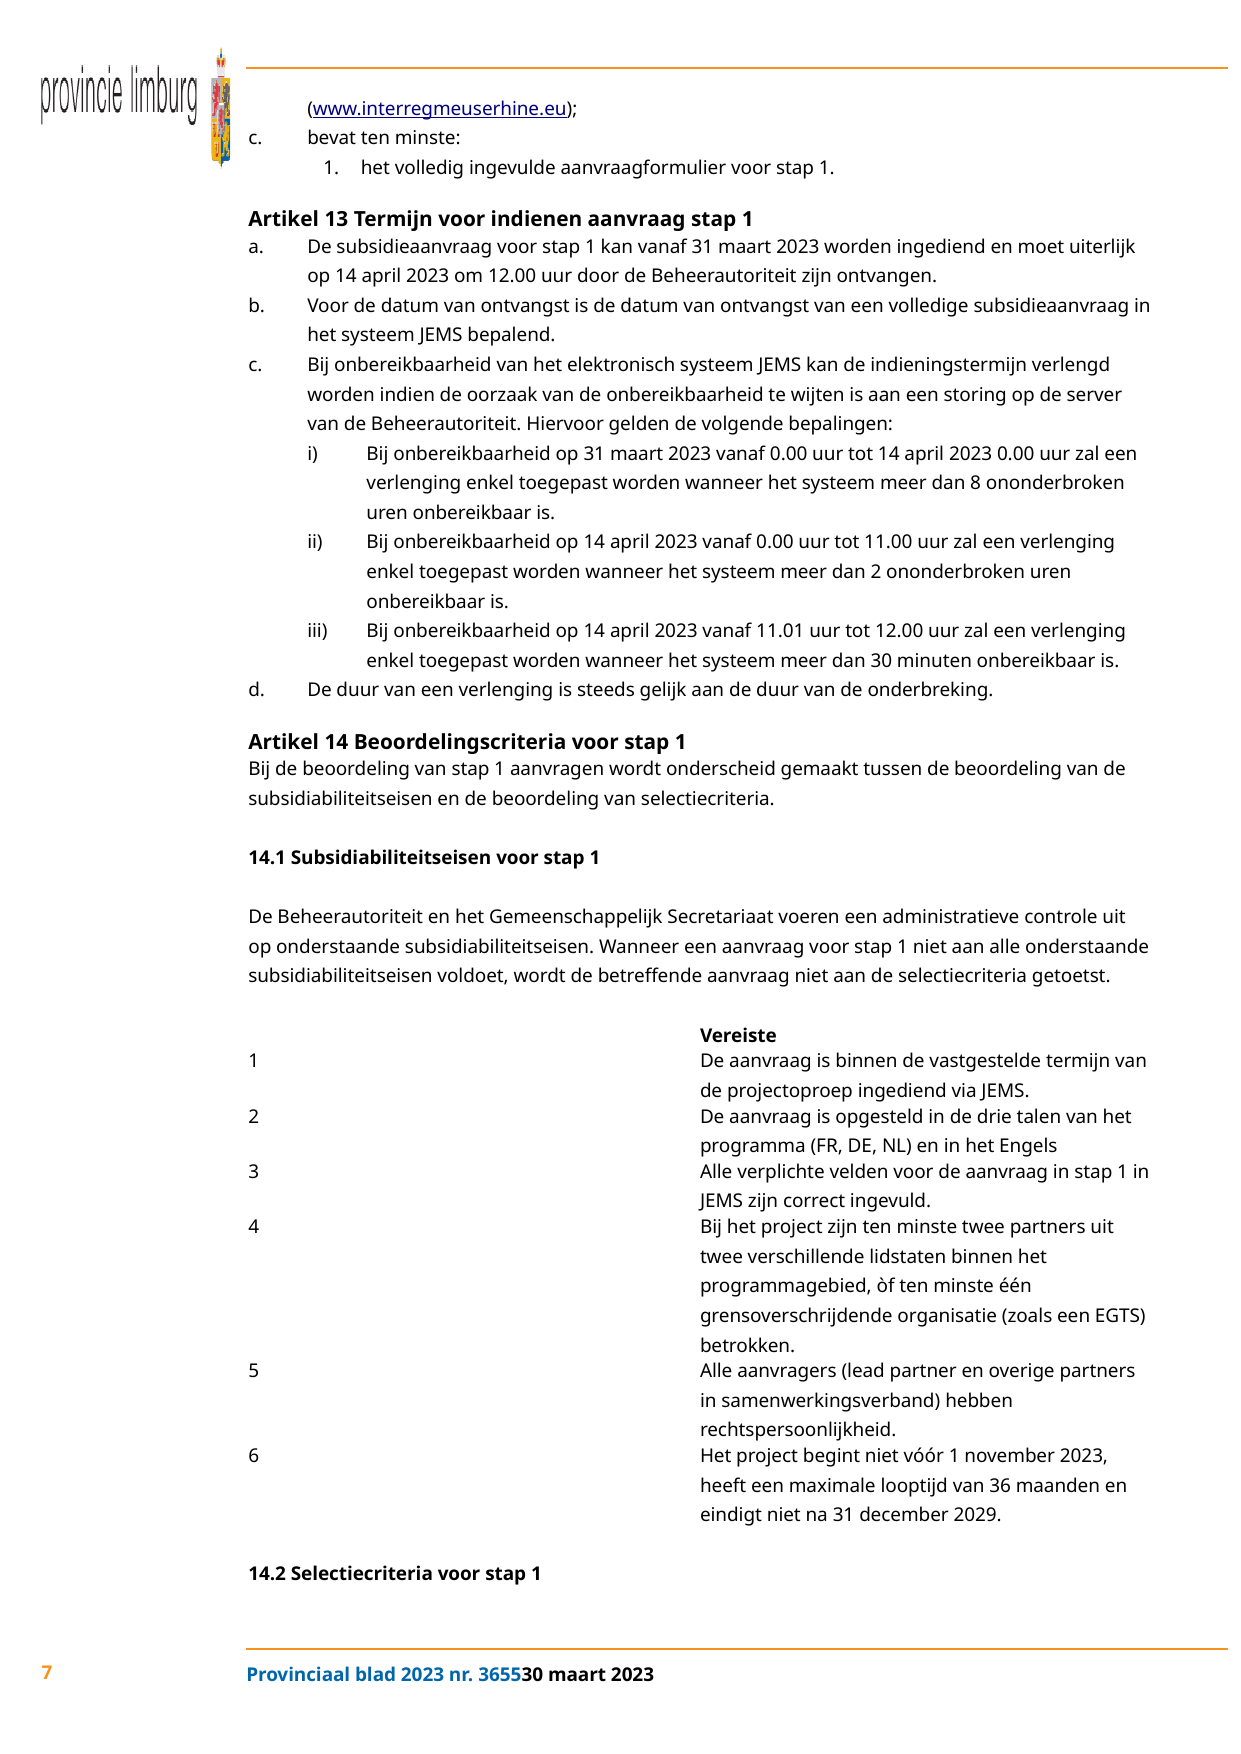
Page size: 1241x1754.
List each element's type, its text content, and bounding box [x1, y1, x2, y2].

list Bij onbereikbaarheid op 14 april 2023 vanaf 0.00 uur tot 11.00 uur zal een verlenging enkel toegepast worden wanneer het systeem meer dan 2 ononderbroken uren onbereikbaar is. [307, 529, 1152, 613]
list De duur van een verlenging is steeds gelijk aan de duur van de onderbreking. [248, 677, 1152, 702]
text Artikel 14 Beoordelingscriteria voor stap 1 [248, 727, 1152, 755]
table_cell Alle verplichte velden voor de aanvraag in stap 1 in JEMS zijn correct ingevuld. [700, 1158, 1152, 1213]
list het volledig ingevulde aanvraagformulier voor stap 1. [323, 154, 1152, 180]
table_cell Bij het project zijn ten minste twee partners uit twee verschillende lidstaten binnen het programmagebied, òf ten minste één grensoverschrijdende organisatie (zoals een EGTS) betrokken. [700, 1214, 1152, 1357]
table_cell 3 [248, 1158, 700, 1213]
table_cell 2 [248, 1103, 700, 1158]
text Artikel 13 Termijn voor indienen aanvraag stap 1 [248, 204, 1152, 233]
list bevat ten minste: [248, 124, 1152, 150]
text Bij de beoordeling van stap 1 aanvragen wordt onderscheid gemaakt tussen de beoordeling van de subsidiabiliteitseisen en de beoordeling van selectiecriteria. [248, 755, 1152, 811]
text 14.1 Subsidiabiliteitseisen voor stap 1 [248, 844, 1152, 870]
picture [41, 47, 231, 172]
list (www.interregmeuserhine.eu); [248, 95, 1152, 121]
table_cell Het project begint niet vóór 1 november 2023, heeft een maximale looptijd van 36 maanden en eindigt niet na 31 december 2029. [700, 1443, 1152, 1527]
list Bij onbereikbaarheid op 31 maart 2023 vanaf 0.00 uur tot 14 april 2023 0.00 uur zal een verlenging enkel toegepast worden wanneer het systeem meer dan 8 ononderbroken uren onbereikbaar is. [307, 440, 1152, 525]
table_cell De aanvraag is binnen de vastgestelde termijn van de projectoproep ingediend via JEMS. [700, 1048, 1152, 1103]
text 14.2 Selectiecriteria voor stap 1 [248, 1560, 1152, 1586]
list Bij onbereikbaarheid van het elektronisch systeem JEMS kan de indieningstermijn verlengd worden indien de oorzaak van de onbereikbaarheid te wijten is aan een storing op de server van de Beheerautoriteit. Hiervoor gelden de volgende bepalingen: [248, 351, 1152, 436]
list Voor de datum van ontvangst is de datum van ontvangst van een volledige subsidieaanvraag in het systeem JEMS bepalend. [248, 292, 1152, 347]
list De subsidieaanvraag voor stap 1 kan vanaf 31 maart 2023 worden ingediend en moet uiterlijk op 14 april 2023 om 12.00 uur door de Beheerautoriteit zijn ontvangen. [248, 233, 1152, 288]
text De Beheerautoriteit en het Gemeenschappelijk Secretariaat voeren een administratieve controle uit op onderstaande subsidiabiliteitseisen. Wanneer een aanvraag voor stap 1 niet aan alle onderstaande subsidiabiliteitseisen voldoet, wordt de betreffende aanvraag niet aan de selectiecriteria getoetst. [248, 903, 1152, 988]
table_cell 6 [248, 1443, 700, 1527]
table_header Vereiste [700, 1022, 1152, 1047]
list Bij onbereikbaarheid op 14 april 2023 vanaf 11.01 uur tot 12.00 uur zal een verlenging enkel toegepast worden wanneer het systeem meer dan 30 minuten onbereikbaar is. [307, 617, 1152, 673]
table_cell Alle aanvragers (lead partner en overige partners in samenwerkingsverband) hebben rechtspersoonlijkheid. [700, 1358, 1152, 1442]
table_cell 1 [248, 1048, 700, 1103]
table_cell 5 [248, 1358, 700, 1442]
table_cell 4 [248, 1214, 700, 1357]
table_cell De aanvraag is opgesteld in de drie talen van het programma (FR, DE, NL) en in het Engels [700, 1103, 1152, 1158]
table_header [248, 1022, 700, 1047]
